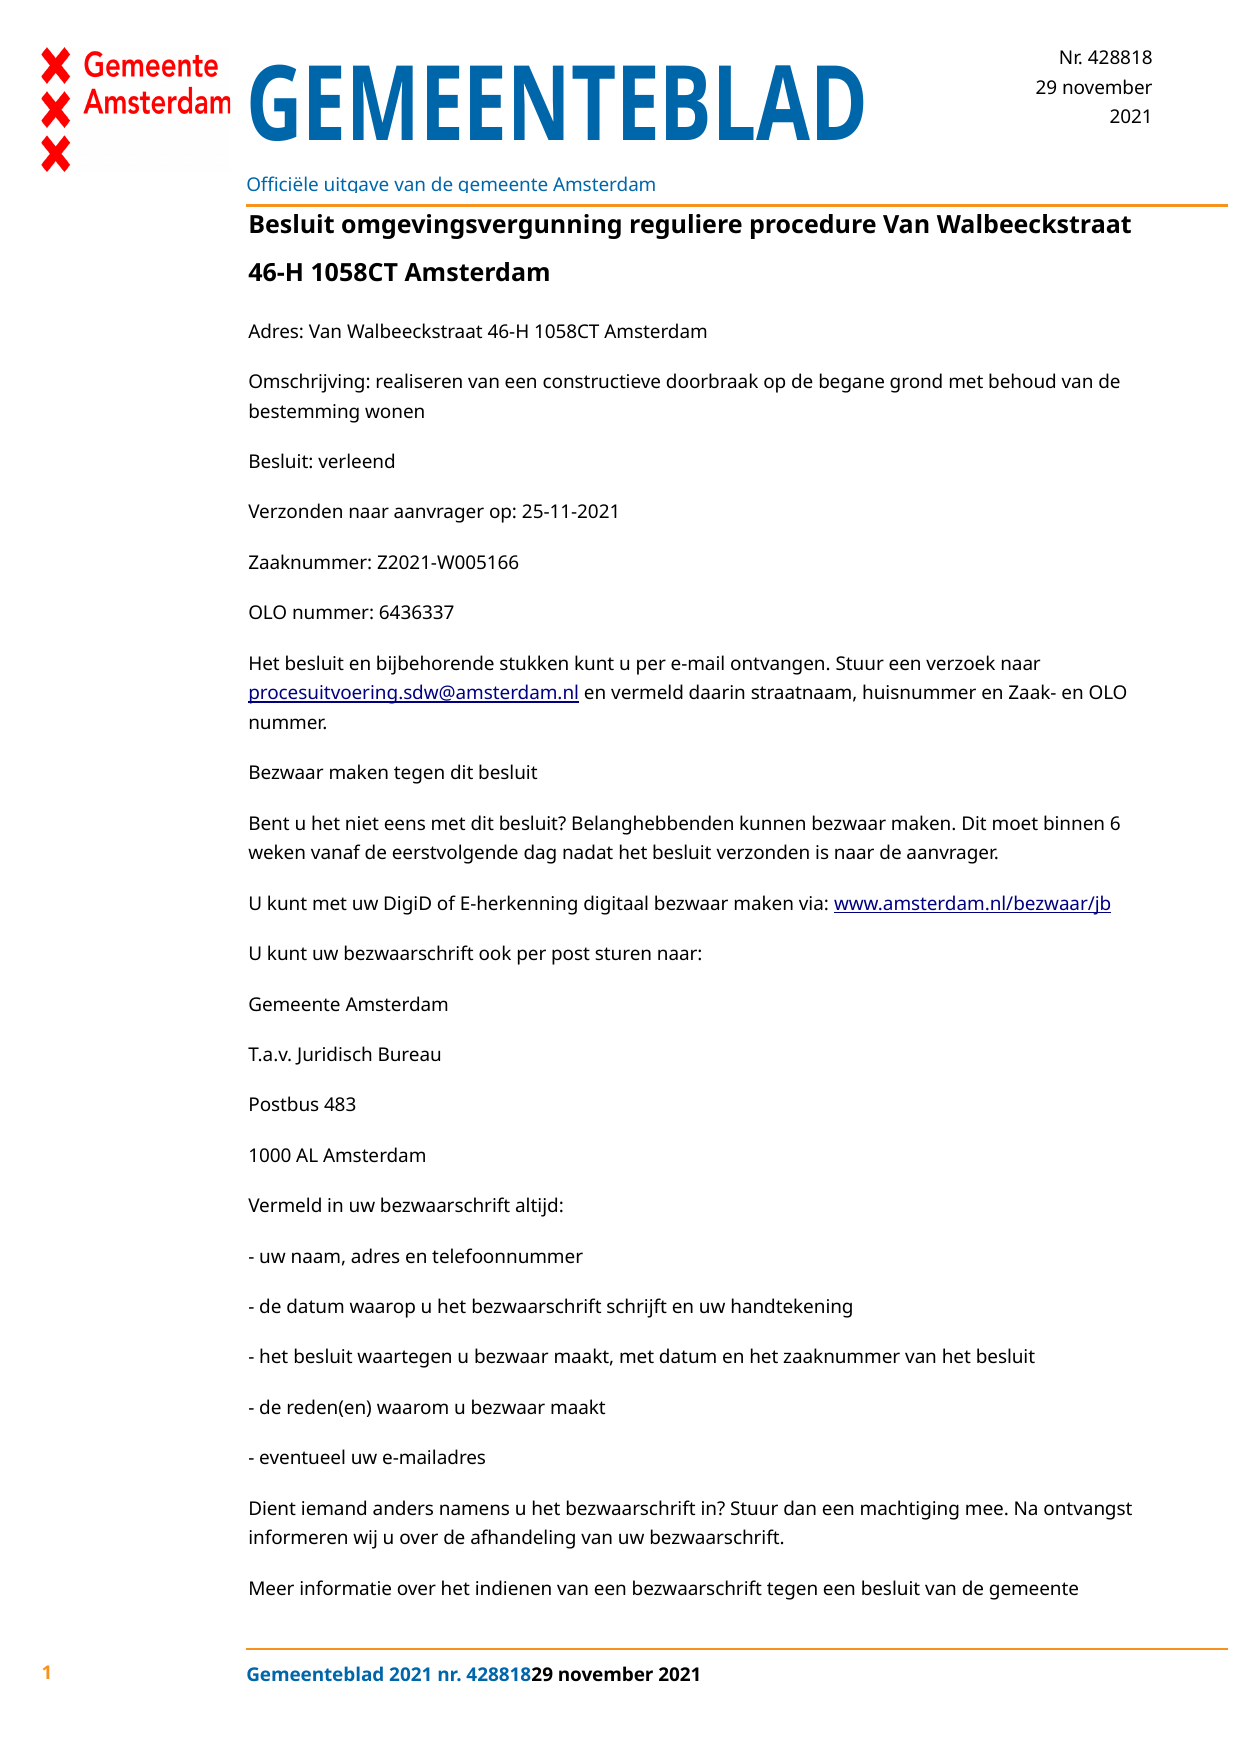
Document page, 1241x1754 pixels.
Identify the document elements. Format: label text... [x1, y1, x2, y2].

text Gemeente Amsterdam [248, 991, 1152, 1017]
text - de datum waarop u het bezwaarschrift schrijft en uw handtekening [248, 1293, 1152, 1319]
text - uw naam, adres en telefoonnummer [248, 1243, 1152, 1269]
text - eventueel uw e-mailadres [248, 1444, 1152, 1470]
text Omschrijving: realiseren van een constructieve doorbraak op de begane grond met behoud van de bestemming wonen [248, 368, 1152, 424]
text - de reden(en) waarom u bezwaar maakt [248, 1394, 1152, 1420]
text Adres: Van Walbeeckstraat 46-H 1058CT Amsterdam [248, 318, 1152, 344]
text Vermeld in uw bezwaarschrift altijd: [248, 1192, 1152, 1218]
text Zaaknummer: Z2021-W005166 [248, 549, 1152, 575]
text Het besluit en bijbehorende stukken kunt u per e-mail ontvangen. Stuur een verzoek naar procesuitvoering.sdw@amsterdam.nl en vermeld daarin straatnaam, huisnummer en Zaak- en OLO nummer. [248, 650, 1152, 735]
text OLO nummer: 6436337 [248, 599, 1152, 625]
text U kunt met uw DigiD of E-herkenning digitaal bezwaar maken via: www.amsterdam.nl/bezwaar/jb [248, 890, 1152, 916]
text 1000 AL Amsterdam [248, 1142, 1152, 1168]
text - het besluit waartegen u bezwaar maakt, met datum en het zaaknummer van het besluit [248, 1344, 1152, 1369]
text Verzonden naar aanvrager op: 25-11-2021 [248, 499, 1152, 524]
text Bent u het niet eens met dit besluit? Belanghebbenden kunnen bezwaar maken. Dit moet binnen 6 weken vanaf de eerstvolgende dag nadat het besluit verzonden is naar de aanvrager. [248, 810, 1152, 865]
text Besluit: verleend [248, 448, 1152, 474]
text Bezwaar maken tegen dit besluit [248, 759, 1152, 785]
text Meer informatie over het indienen van een bezwaarschrift tegen een besluit van de gemeente [248, 1575, 1152, 1601]
text Besluit omgevingsvergunning reguliere procedure Van Walbeeckstraat 46-H 1058CT Amsterdam [248, 207, 1152, 288]
text U kunt uw bezwaarschrift ook per post sturen naar: [248, 940, 1152, 966]
text Dient iemand anders namens u het bezwaarschrift in? Stuur dan een machtiging mee. Na ontvangst informeren wij u over de afhandeling van uw bezwaarschrift. [248, 1495, 1152, 1550]
text Postbus 483 [248, 1092, 1152, 1117]
text T.a.v. Juridisch Bureau [248, 1041, 1152, 1067]
picture [41, 47, 231, 172]
